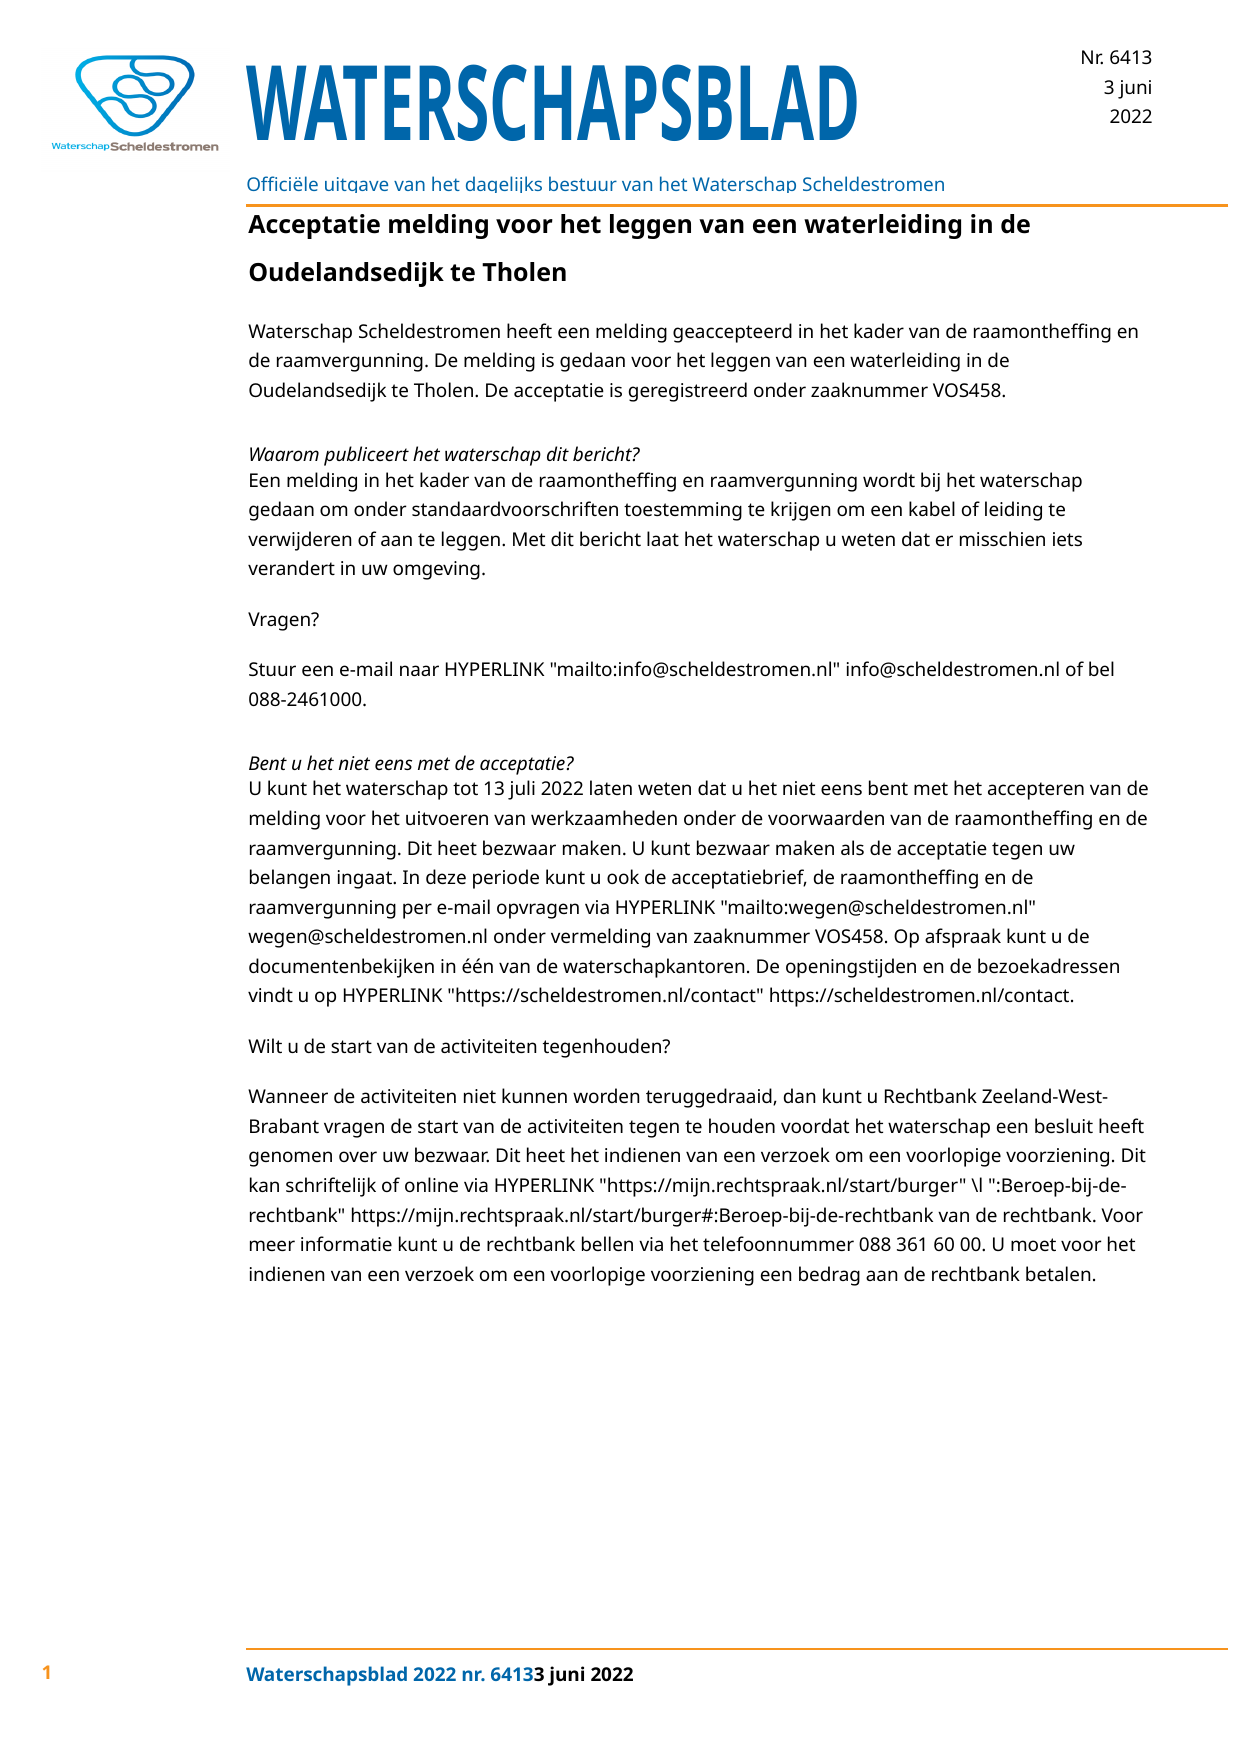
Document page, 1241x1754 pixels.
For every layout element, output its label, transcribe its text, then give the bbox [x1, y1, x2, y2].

text Bent u het niet eens met de acceptatie? [248, 750, 1152, 776]
text Wanneer de activiteiten niet kunnen worden teruggedraaid, dan kunt u Rechtbank Zeeland-West-Brabant vragen de start van de activiteiten tegen te houden voordat het waterschap een besluit heeft genomen over uw bezwaar. Dit heet het indienen van een verzoek om een voorlopige voorziening. Dit kan schriftelijk of online via HYPERLINK "https://mijn.rechtspraak.nl/start/burger" \l ":Beroep-bij-de-rechtbank" https://mijn.rechtspraak.nl/start/burger#:Beroep-bij-de-rechtbank van de rechtbank. Voor meer informatie kunt u de rechtbank bellen via het telefoonnummer 088 361 60 00. U moet voor het indienen van een verzoek om een voorlopige voorziening een bedrag aan de rechtbank betalen. [248, 1083, 1152, 1287]
text Vragen? [248, 606, 1152, 632]
text Waarom publiceert het waterschap dit bericht? [248, 441, 1152, 467]
text Waterschap Scheldestromen heeft een melding geaccepteerd in het kader van de raamontheffing en de raamvergunning. De melding is gedaan voor het leggen van een waterleiding in de Oudelandsedijk te Tholen. De acceptatie is geregistreerd onder zaaknummer VOS458. [248, 318, 1152, 403]
text U kunt het waterschap tot 13 juli 2022 laten weten dat u het niet eens bent met het accepteren van de melding voor het uitvoeren van werkzaamheden onder de voorwaarden van de raamontheffing en de raamvergunning. Dit heet bezwaar maken. U kunt bezwaar maken als de acceptatie tegen uw belangen ingaat. In deze periode kunt u ook de acceptatiebrief, de raamontheffing en de raamvergunning per e-mail opvragen via HYPERLINK "mailto:wegen@scheldestromen.nl" wegen@scheldestromen.nl onder vermelding van zaaknummer VOS458. Op afspraak kunt u de documentenbekijken in één van de waterschapkantoren. De openingstijden en de bezoekadressen vindt u op HYPERLINK "https://scheldestromen.nl/contact" https://scheldestromen.nl/contact. [248, 776, 1152, 1008]
text Een melding in het kader van de raamontheffing en raamvergunning wordt bij het waterschap gedaan om onder standaardvoorschriften toestemming te krijgen om een kabel of leiding te verwijderen of aan te leggen. Met dit bericht laat het waterschap u weten dat er misschien iets verandert in uw omgeving. [248, 467, 1152, 581]
text Stuur een e-mail naar HYPERLINK "mailto:info@scheldestromen.nl" info@scheldestromen.nl of bel 088-2461000. [248, 656, 1152, 712]
picture [41, 47, 231, 172]
text Acceptatie melding voor het leggen van een waterleiding in de Oudelandsedijk te Tholen [248, 207, 1152, 288]
text Wilt u de start van de activiteiten tegenhouden? [248, 1033, 1152, 1059]
